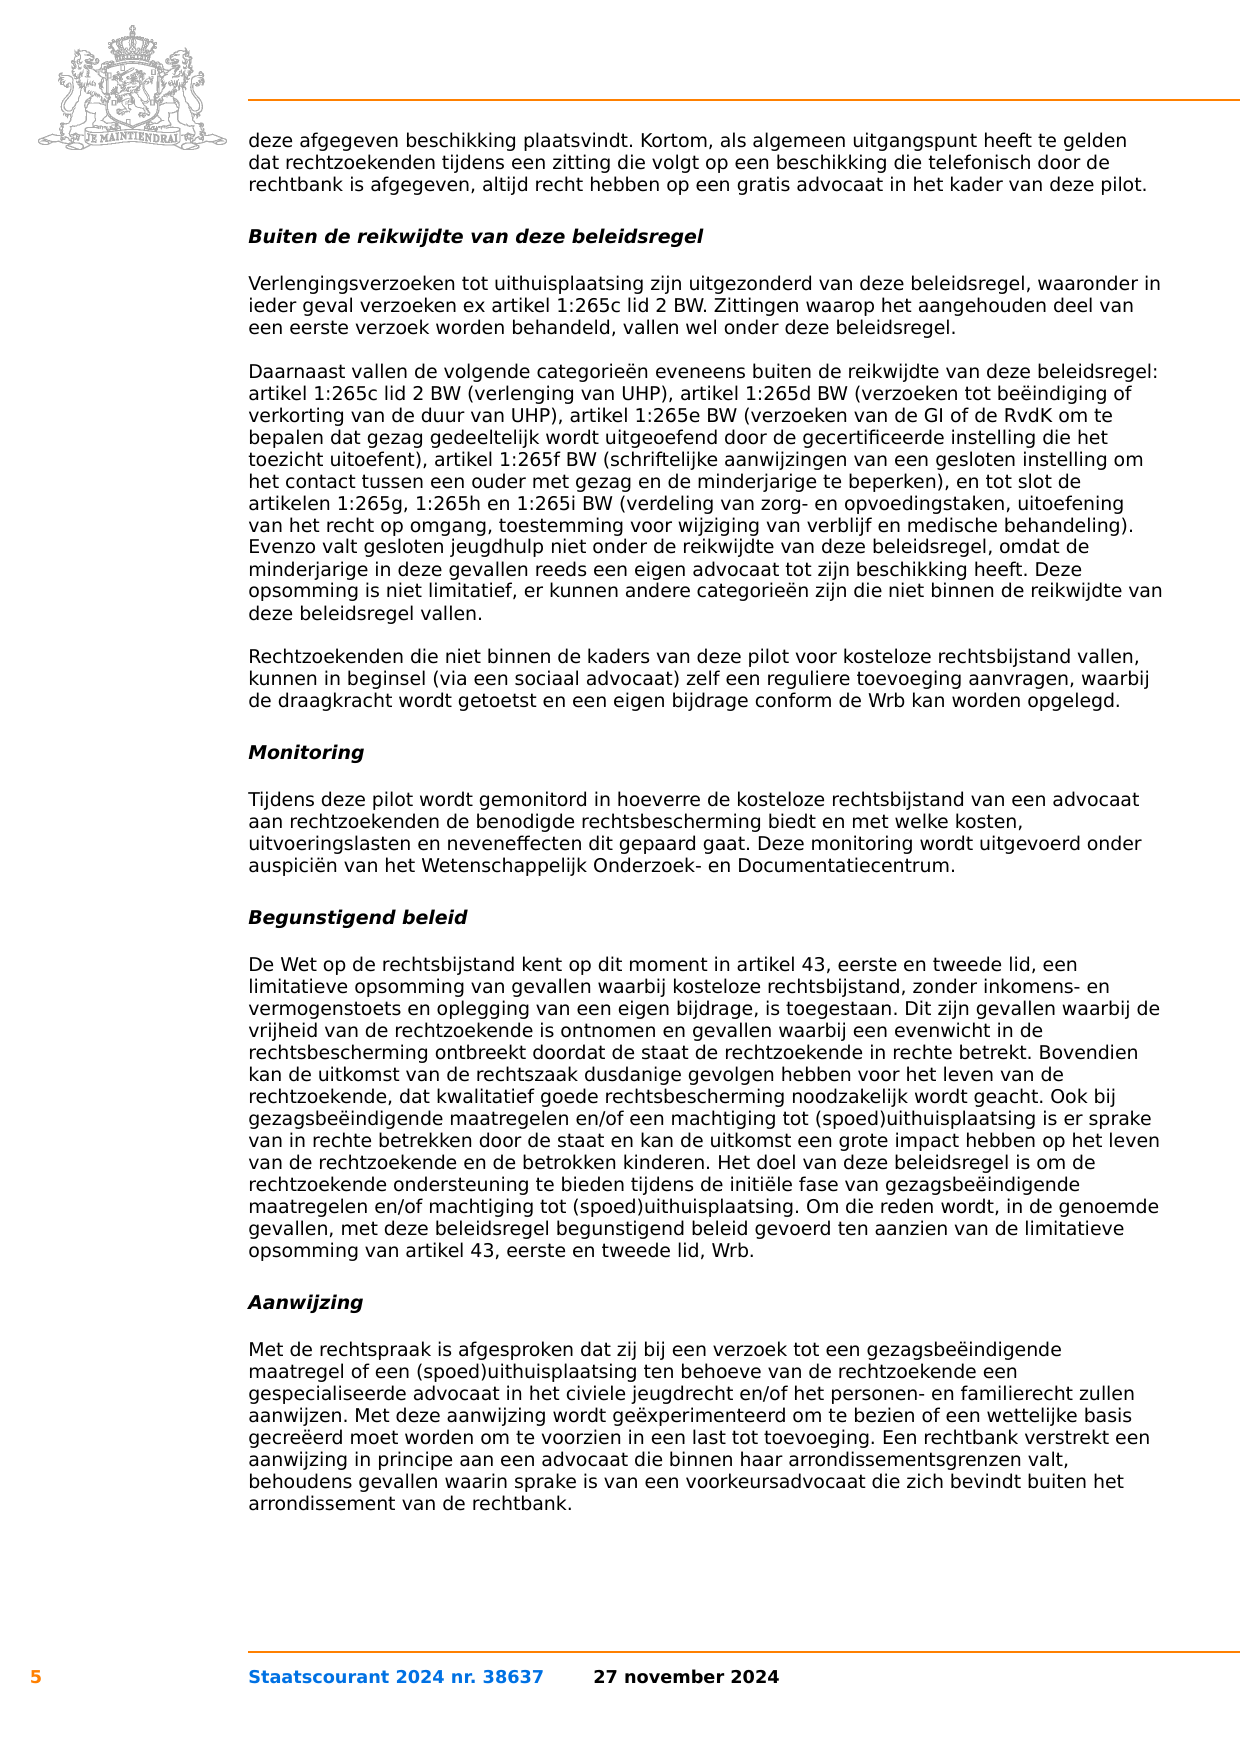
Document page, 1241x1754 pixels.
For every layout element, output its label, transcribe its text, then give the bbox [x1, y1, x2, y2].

picture [38, 25, 227, 150]
text Rechtzoekenden die niet binnen de kaders van deze pilot voor kosteloze rechtsbijstand vallen, kunnen in beginsel (via een sociaal advocaat) zelf een reguliere toevoeging aanvragen, waarbij de draagkracht wordt getoetst en een eigen bijdrage conform de Wrb kan worden opgelegd. [248, 646, 1163, 712]
subtitle Buiten de reikwijdte van deze beleidsregel [248, 226, 1163, 248]
subtitle Begunstigend beleid [248, 907, 1163, 929]
text Verlengingsverzoeken tot uithuisplaatsing zijn uitgezonderd van deze beleidsregel, waaronder in ieder geval verzoeken ex artikel 1:265c lid 2 BW. Zittingen waarop het aangehouden deel van een eerste verzoek worden behandeld, vallen wel onder deze beleidsregel. [248, 273, 1163, 339]
text Tijdens deze pilot wordt gemonitord in hoeverre de kosteloze rechtsbijstand van een advocaat aan rechtzoekenden de benodigde rechtsbescherming biedt en met welke kosten, uitvoeringslasten en neveneffecten dit gepaard gaat. Deze monitoring wordt uitgevoerd onder auspiciën van het Wetenschappelijk Onderzoek- en Documentatiecentrum. [248, 789, 1163, 877]
text Daarnaast vallen de volgende categorieën eveneens buiten de reikwijdte van deze beleidsregel: artikel 1:265c lid 2 BW (verlenging van UHP), artikel 1:265d BW (verzoeken tot beëindiging of verkorting van de duur van UHP), artikel 1:265e BW (verzoeken van de GI of de RvdK om te bepalen dat gezag gedeeltelijk wordt uitgeoefend door de gecertificeerde instelling die het toezicht uitoefent), artikel 1:265f BW (schriftelijke aanwijzingen van een gesloten instelling om het contact tussen een ouder met gezag en de minderjarige te beperken), en tot slot de artikelen 1:265g, 1:265h en 1:265i BW (verdeling van zorg- en opvoedingstaken, uitoefening van het recht op omgang, toestemming voor wijziging van verblijf en medische behandeling). Evenzo valt gesloten jeugdhulp niet onder de reikwijdte van deze beleidsregel, omdat de minderjarige in deze gevallen reeds een eigen advocaat tot zijn beschikking heeft. Deze opsomming is niet limitatief, er kunnen andere categorieën zijn die niet binnen de reikwijdte van deze beleidsregel vallen. [248, 361, 1163, 624]
subtitle Monitoring [248, 742, 1163, 764]
subtitle Aanwijzing [248, 1292, 1163, 1314]
text De Wet op de rechtsbijstand kent op dit moment in artikel 43, eerste en tweede lid, een limitatieve opsomming van gevallen waarbij kosteloze rechtsbijstand, zonder inkomens- en vermogenstoets en oplegging van een eigen bijdrage, is toegestaan. Dit zijn gevallen waarbij de vrijheid van de rechtzoekende is ontnomen en gevallen waarbij een evenwicht in de rechtsbescherming ontbreekt doordat de staat de rechtzoekende in rechte betrekt. Bovendien kan de uitkomst van de rechtszaak dusdanige gevolgen hebben voor het leven van de rechtzoekende, dat kwalitatief goede rechtsbescherming noodzakelijk wordt geacht. Ook bij gezagsbeëindigende maatregelen en/of een machtiging tot (spoed)uithuisplaatsing is er sprake van in rechte betrekken door de staat en kan de uitkomst een grote impact hebben op het leven van de rechtzoekende en de betrokken kinderen. Het doel van deze beleidsregel is om de rechtzoekende ondersteuning te bieden tijdens de initiële fase van gezagsbeëindigende maatregelen en/of machtiging tot (spoed)uithuisplaatsing. Om die reden wordt, in de genoemde gevallen, met deze beleidsregel begunstigend beleid gevoerd ten aanzien van de limitatieve opsomming van artikel 43, eerste en tweede lid, Wrb. [248, 954, 1163, 1262]
text Met de rechtspraak is afgesproken dat zij bij een verzoek tot een gezagsbeëindigende maatregel of een (spoed)uithuisplaatsing ten behoeve van de rechtzoekende een gespecialiseerde advocaat in het civiele jeugdrecht en/of het personen- en familierecht zullen aanwijzen. Met deze aanwijzing wordt geëxperimenteerd om te bezien of een wettelijke basis gecreëerd moet worden om te voorzien in een last tot toevoeging. Een rechtbank verstrekt een aanwijzing in principe aan een advocaat die binnen haar arrondissementsgrenzen valt, behoudens gevallen waarin sprake is van een voorkeursadvocaat die zich bevindt buiten het arrondissement van de rechtbank. [248, 1339, 1163, 1514]
text deze afgegeven beschikking plaatsvindt. Kortom, als algemeen uitgangspunt heeft te gelden dat rechtzoekenden tijdens een zitting die volgt op een beschikking die telefonisch door de rechtbank is afgegeven, altijd recht hebben op een gratis advocaat in het kader van deze pilot. [248, 130, 1163, 196]
